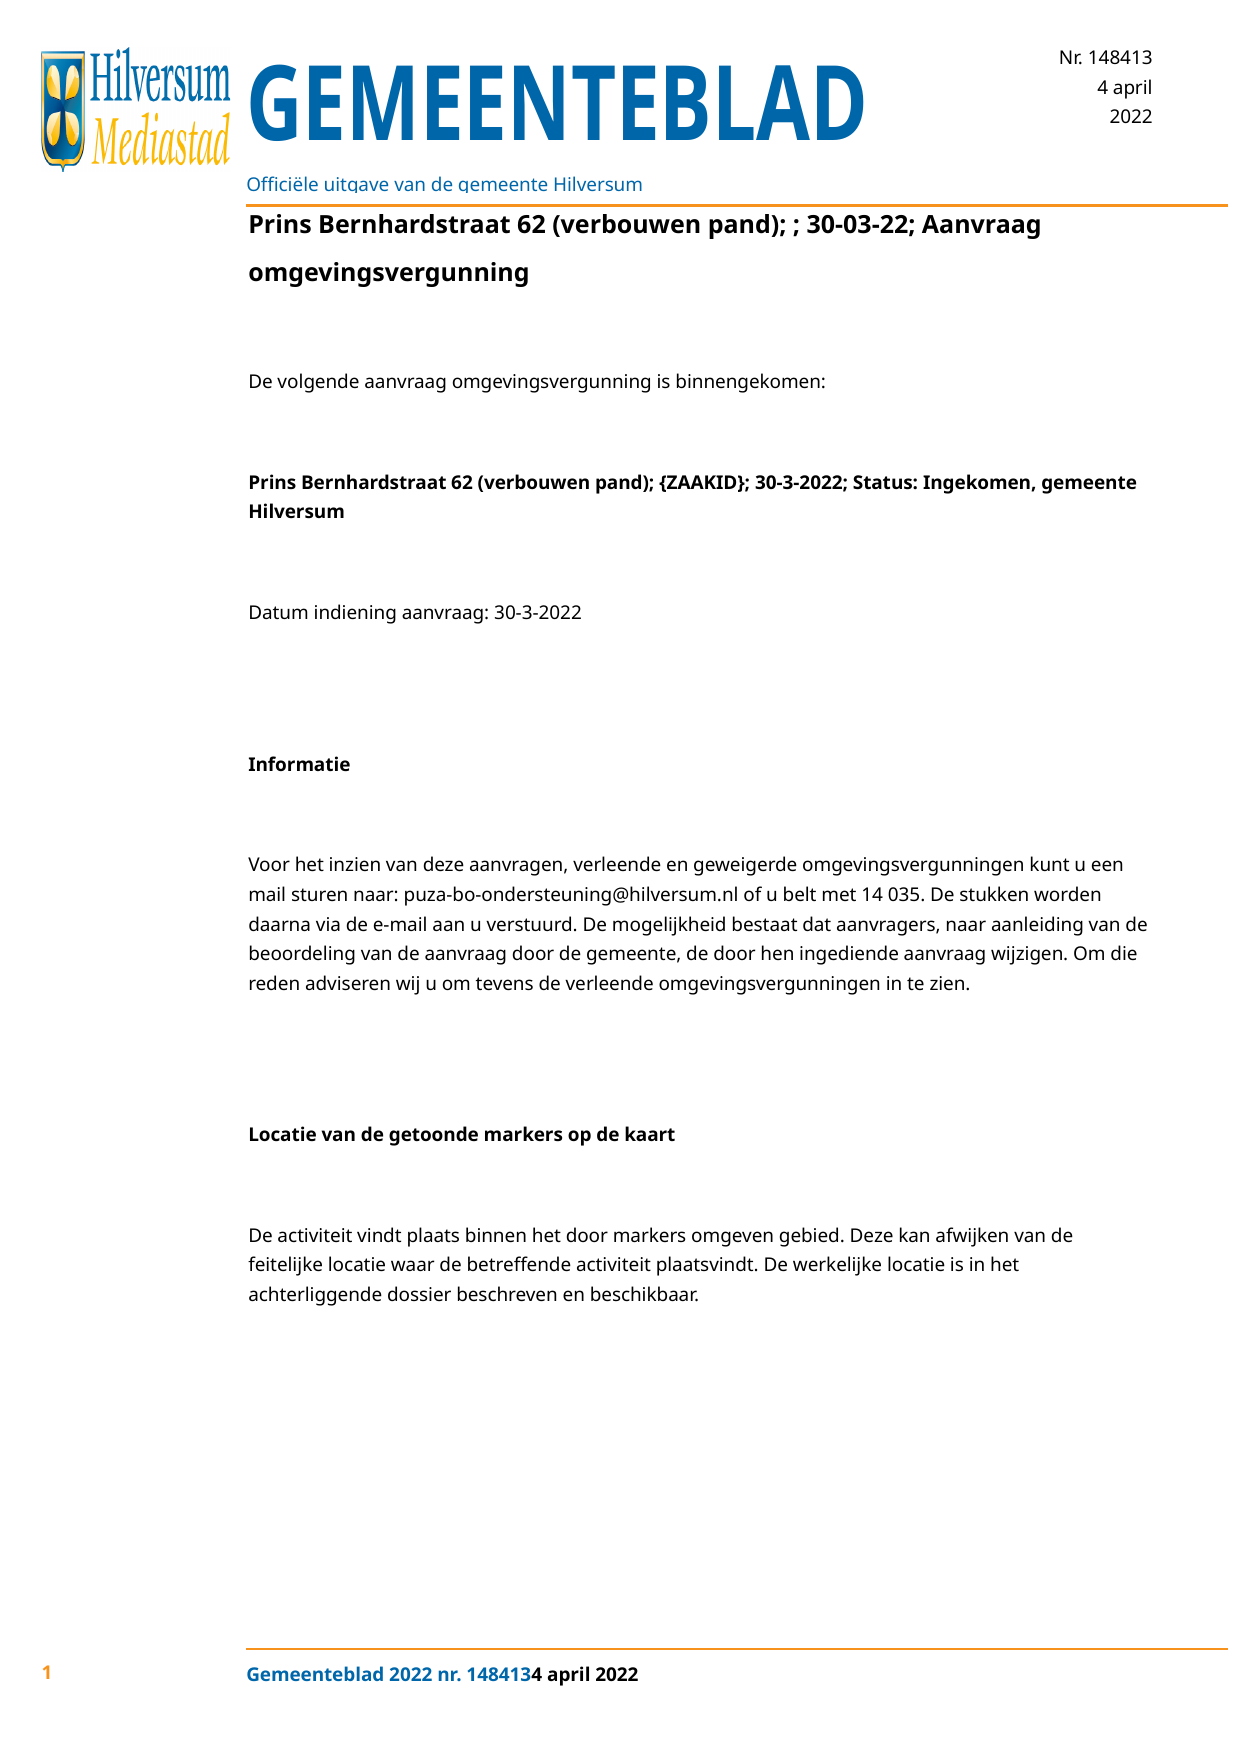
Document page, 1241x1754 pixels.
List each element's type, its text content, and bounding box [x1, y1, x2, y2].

text Prins Bernhardstraat 62 (verbouwen pand); ; 30-03-22; Aanvraag omgevingsvergunning [248, 207, 1152, 288]
text Voor het inzien van deze aanvragen, verleende en geweigerde omgevingsvergunningen kunt u een mail sturen naar: puza-bo-ondersteuning@hilversum.nl of u belt met 14 035. De stukken worden daarna via de e-mail aan u verstuurd. De mogelijkheid bestaat dat aanvragers, naar aanleiding van de beoordeling van de aanvraag door de gemeente, de door hen ingediende aanvraag wijzigen. Om die reden adviseren wij u om tevens de verleende omgevingsvergunningen in te zien. [248, 852, 1152, 996]
text Informatie [248, 751, 1152, 777]
text Locatie van de getoonde markers op de kaart [248, 1121, 1152, 1147]
picture [41, 47, 231, 172]
text Datum indiening aanvraag: 30-3-2022 [248, 599, 1152, 625]
text De activiteit vindt plaats binnen het door markers omgeven gebied. Deze kan afwijken van de feitelijke locatie waar de betreffende activiteit plaatsvindt. De werkelijke locatie is in het achterliggende dossier beschreven en beschikbaar. [248, 1222, 1152, 1307]
text De volgende aanvraag omgevingsvergunning is binnengekomen: [248, 368, 1152, 394]
text Prins Bernhardstraat 62 (verbouwen pand); {ZAAKID}; 30-3-2022; Status: Ingekomen, gemeente Hilversum [248, 469, 1152, 524]
